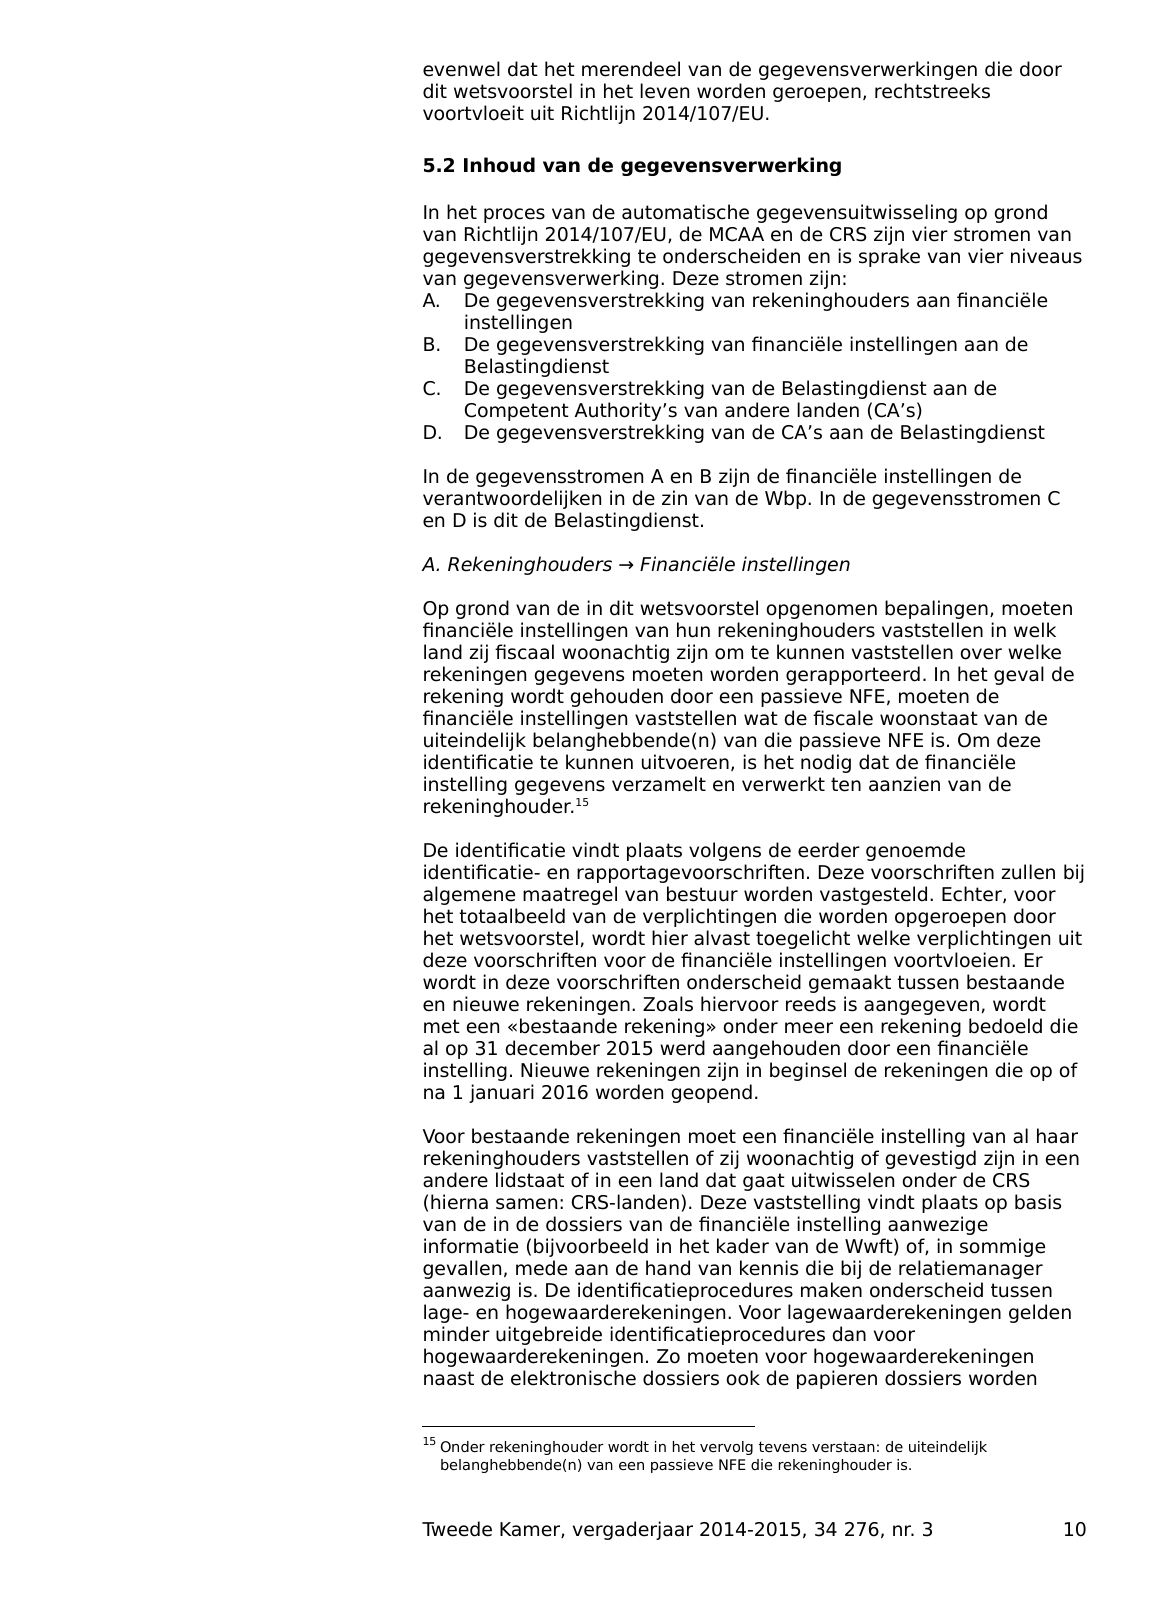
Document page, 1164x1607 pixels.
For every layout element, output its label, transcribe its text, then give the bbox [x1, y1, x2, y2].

text Voor bestaande rekeningen moet een financiële instelling van al haar rekeninghouders vaststellen of zij woonachtig of gevestigd zijn in een andere lidstaat of in een land dat gaat uitwisselen onder de CRS (hierna samen: CRS-landen). Deze vaststelling vindt plaats op basis van de in de dossiers van de financiële instelling aanwezige informatie (bijvoorbeeld in het kader van de Wwft) of, in sommige gevallen, mede aan de hand van kennis die bij de relatiemanager aanwezig is. De identificatieprocedures maken onderscheid tussen lage- en hogewaarderekeningen. Voor lagewaarderekeningen gelden minder uitgebreide identificatieprocedures dan voor hogewaarderekeningen. Zo moeten voor hogewaarderekeningen naast de elektronische dossiers ook de papieren dossiers worden [422, 1126, 1087, 1390]
text In de gegevensstromen A en B zijn de financiële instellingen de verantwoordelijken in de zin van de Wbp. In de gegevensstromen C en D is dit de Belastingdienst. [422, 466, 1087, 532]
text De identificatie vindt plaats volgens de eerder genoemde identificatie- en rapportagevoorschriften. Deze voorschriften zullen bij algemene maatregel van bestuur worden vastgesteld. Echter, voor het totaalbeeld van de verplichtingen die worden opgeroepen door het wetsvoorstel, wordt hier alvast toegelicht welke verplichtingen uit deze voorschriften voor de financiële instellingen voortvloeien. Er wordt in deze voorschriften onderscheid gemaakt tussen bestaande en nieuwe rekeningen. Zoals hiervoor reeds is aangegeven, wordt met een «bestaande rekening» onder meer een rekening bedoeld die al op 31 december 2015 werd aangehouden door een financiële instelling. Nieuwe rekeningen zijn in beginsel de rekeningen die op of na 1 januari 2016 worden geopend. [422, 840, 1087, 1104]
text D. De gegevensverstrekking van de CA’s aan de Belastingdienst [422, 422, 1087, 444]
text evenwel dat het merendeel van de gegevensverwerkingen die door dit wetsvoorstel in het leven worden geroepen, rechtstreeks voortvloeit uit Richtlijn 2014/107/EU. [422, 59, 1087, 125]
text A. De gegevensverstrekking van rekeninghouders aan financiële instellingen [422, 290, 1087, 334]
text B. De gegevensverstrekking van financiële instellingen aan de Belastingdienst [422, 334, 1087, 378]
text In het proces van de automatische gegevensuitwisseling op grond van Richtlijn 2014/107/EU, de MCAA en de CRS zijn vier stromen van gegevensverstrekking te onderscheiden en is sprake van vier niveaus van gegevensverwerking. Deze stromen zijn: [422, 202, 1087, 290]
text Op grond van de in dit wetsvoorstel opgenomen bepalingen, moeten financiële instellingen van hun rekeninghouders vaststellen in welk land zij fiscaal woonachtig zijn om te kunnen vaststellen over welke rekeningen gegevens moeten worden gerapporteerd. In het geval de rekening wordt gehouden door een passieve NFE, moeten de financiële instellingen vaststellen wat de fiscale woonstaat van de uiteindelijk belanghebbende(n) van die passieve NFE is. Om deze identificatie te kunnen uitvoeren, is het nodig dat de financiële instelling gegevens verzamelt en verwerkt ten aanzien van de rekeninghouder. [422, 598, 1087, 818]
subtitle 5.2 Inhoud van de gegevensverwerking [422, 155, 1087, 177]
text C. De gegevensverstrekking van de Belastingdienst aan de Competent Authority’s van andere landen (CA’s) [422, 378, 1087, 422]
subtitle A. Rekeninghouders → Financiële instellingen [422, 554, 1087, 576]
text Onder rekeninghouder wordt in het vervolg tevens verstaan: de uiteindelijk belanghebbende(n) van een passieve NFE die rekeninghouder is. [422, 1435, 1087, 1474]
